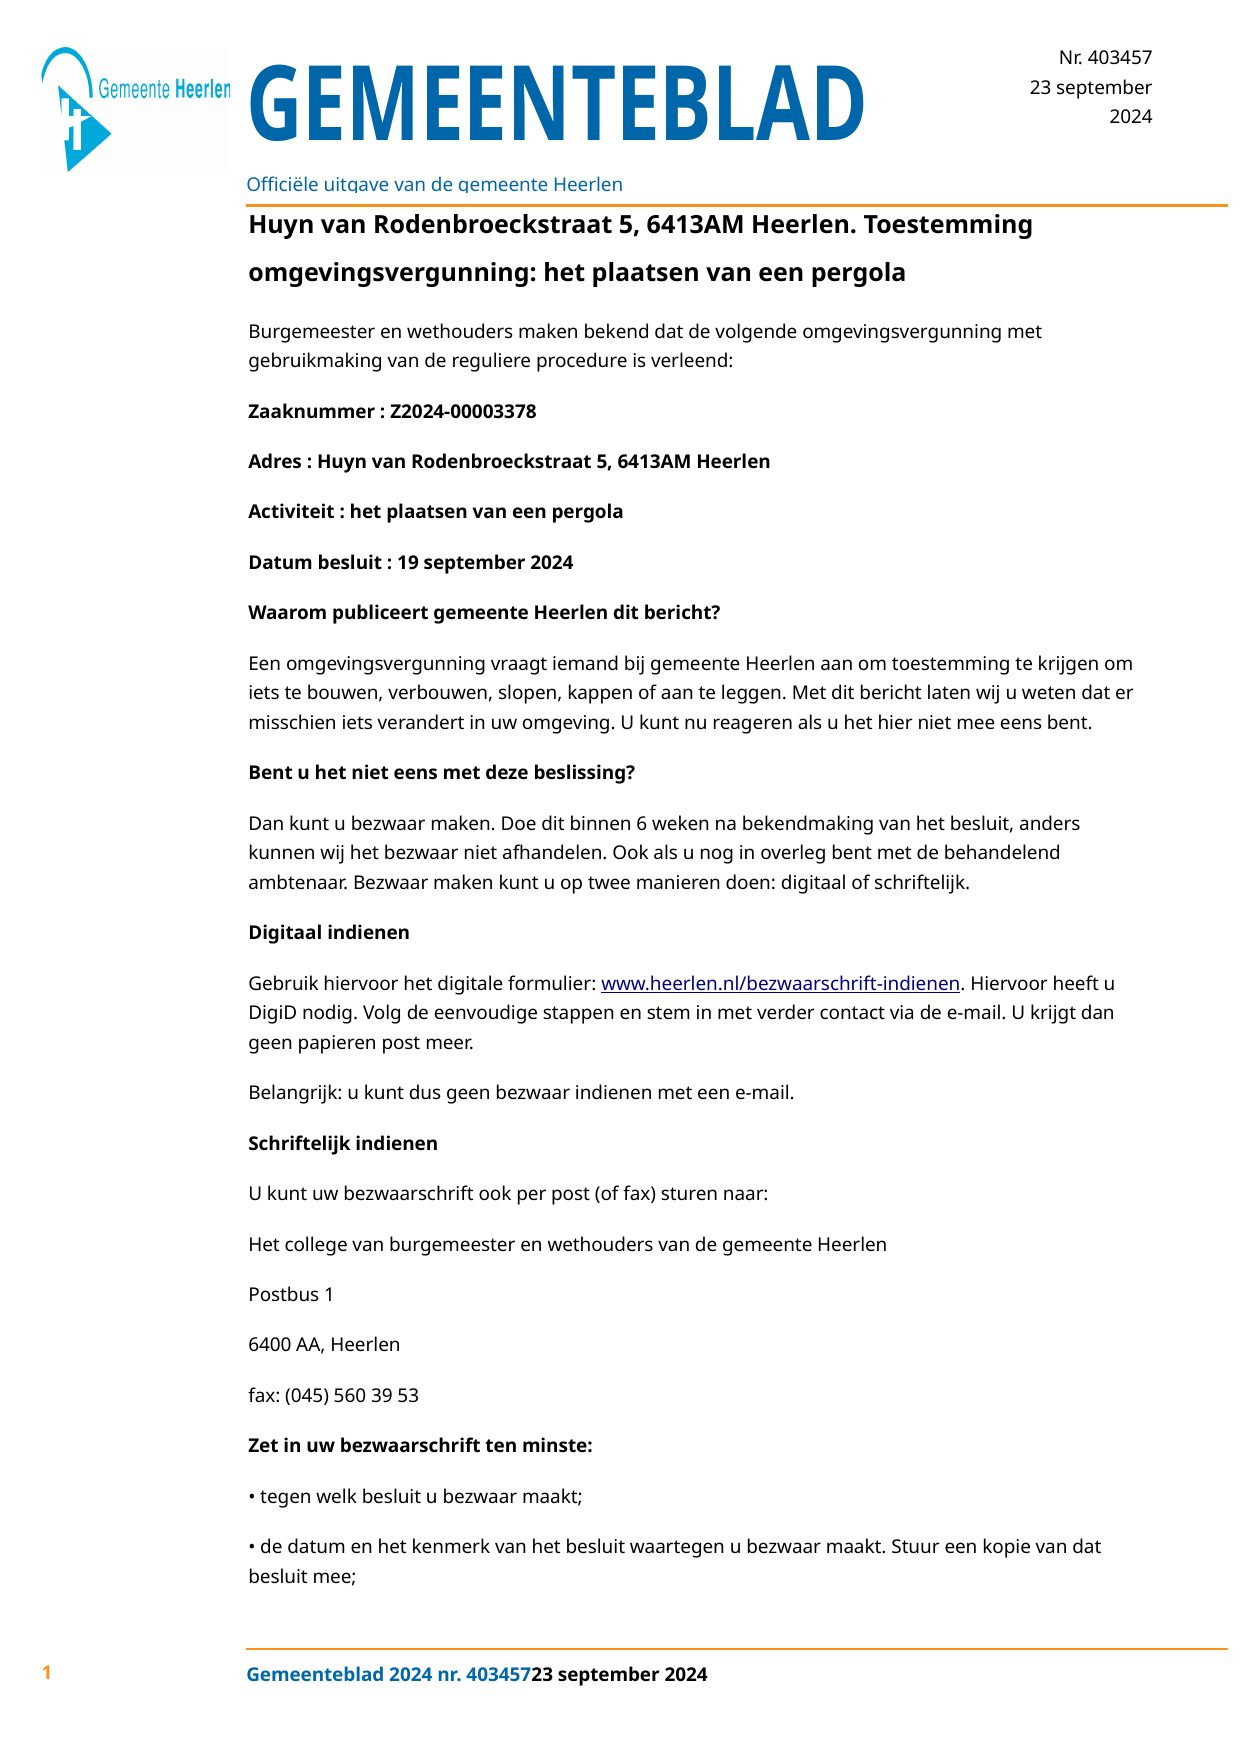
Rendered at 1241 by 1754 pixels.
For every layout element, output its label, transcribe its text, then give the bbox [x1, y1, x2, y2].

text Dan kunt u bezwaar maken. Doe dit binnen 6 weken na bekendmaking van het besluit, anders kunnen wij het bezwaar niet afhandelen. Ook als u nog in overleg bent met de behandelend ambtenaar. Bezwaar maken kunt u op twee manieren doen: digitaal of schriftelijk. [248, 810, 1152, 895]
picture [41, 47, 59, 70]
text Een omgevingsvergunning vraagt iemand bij gemeente Heerlen aan om toestemming te krijgen om iets te bouwen, verbouwen, slopen, kappen of aan te leggen. Met dit bericht laten wij u weten dat er misschien iets verandert in uw omgeving. U kunt nu reageren als u het hier niet mee eens bent. [248, 650, 1152, 735]
text 6400 AA, Heerlen [248, 1332, 1152, 1357]
picture [41, 47, 231, 172]
text Datum besluit : 19 september 2024 [248, 549, 1152, 575]
text Waarom publiceert gemeente Heerlen dit bericht? [248, 599, 1152, 625]
text Schriftelijk indienen [248, 1130, 1152, 1156]
text Postbus 1 [248, 1281, 1152, 1307]
text • de datum en het kenmerk van het besluit waartegen u bezwaar maakt. Stuur een kopie van dat besluit mee; [248, 1533, 1152, 1589]
text Burgemeester en wethouders maken bekend dat de volgende omgevingsvergunning met gebruikmaking van de reguliere procedure is verleend: [248, 318, 1152, 373]
text Activiteit : het plaatsen van een pergola [248, 499, 1152, 524]
text Adres : Huyn van Rodenbroeckstraat 5, 6413AM Heerlen [248, 448, 1152, 474]
text Digitaal indienen [248, 919, 1152, 945]
text Zaaknummer : Z2024-00003378 [248, 398, 1152, 424]
text fax: (045) 560 39 53 [248, 1382, 1152, 1408]
text Gebruik hiervoor het digitale formulier: www.heerlen.nl/bezwaarschrift-indienen. Hiervoor heeft u DigiD nodig. Volg de eenvoudige stappen en stem in met verder contact via de e-mail. U krijgt dan geen papieren post meer. [248, 970, 1152, 1055]
text Belangrijk: u kunt dus geen bezwaar indienen met een e-mail. [248, 1079, 1152, 1105]
text Bent u het niet eens met deze beslissing? [248, 759, 1152, 785]
text U kunt uw bezwaarschrift ook per post (of fax) sturen naar: [248, 1180, 1152, 1206]
text • tegen welk besluit u bezwaar maakt; [248, 1483, 1152, 1509]
text Het college van burgemeester en wethouders van de gemeente Heerlen [248, 1231, 1152, 1257]
text Zet in uw bezwaarschrift ten minste: [248, 1432, 1152, 1458]
text Huyn van Rodenbroeckstraat 5, 6413AM Heerlen. Toestemming omgevingsvergunning: het plaatsen van een pergola [248, 207, 1152, 288]
